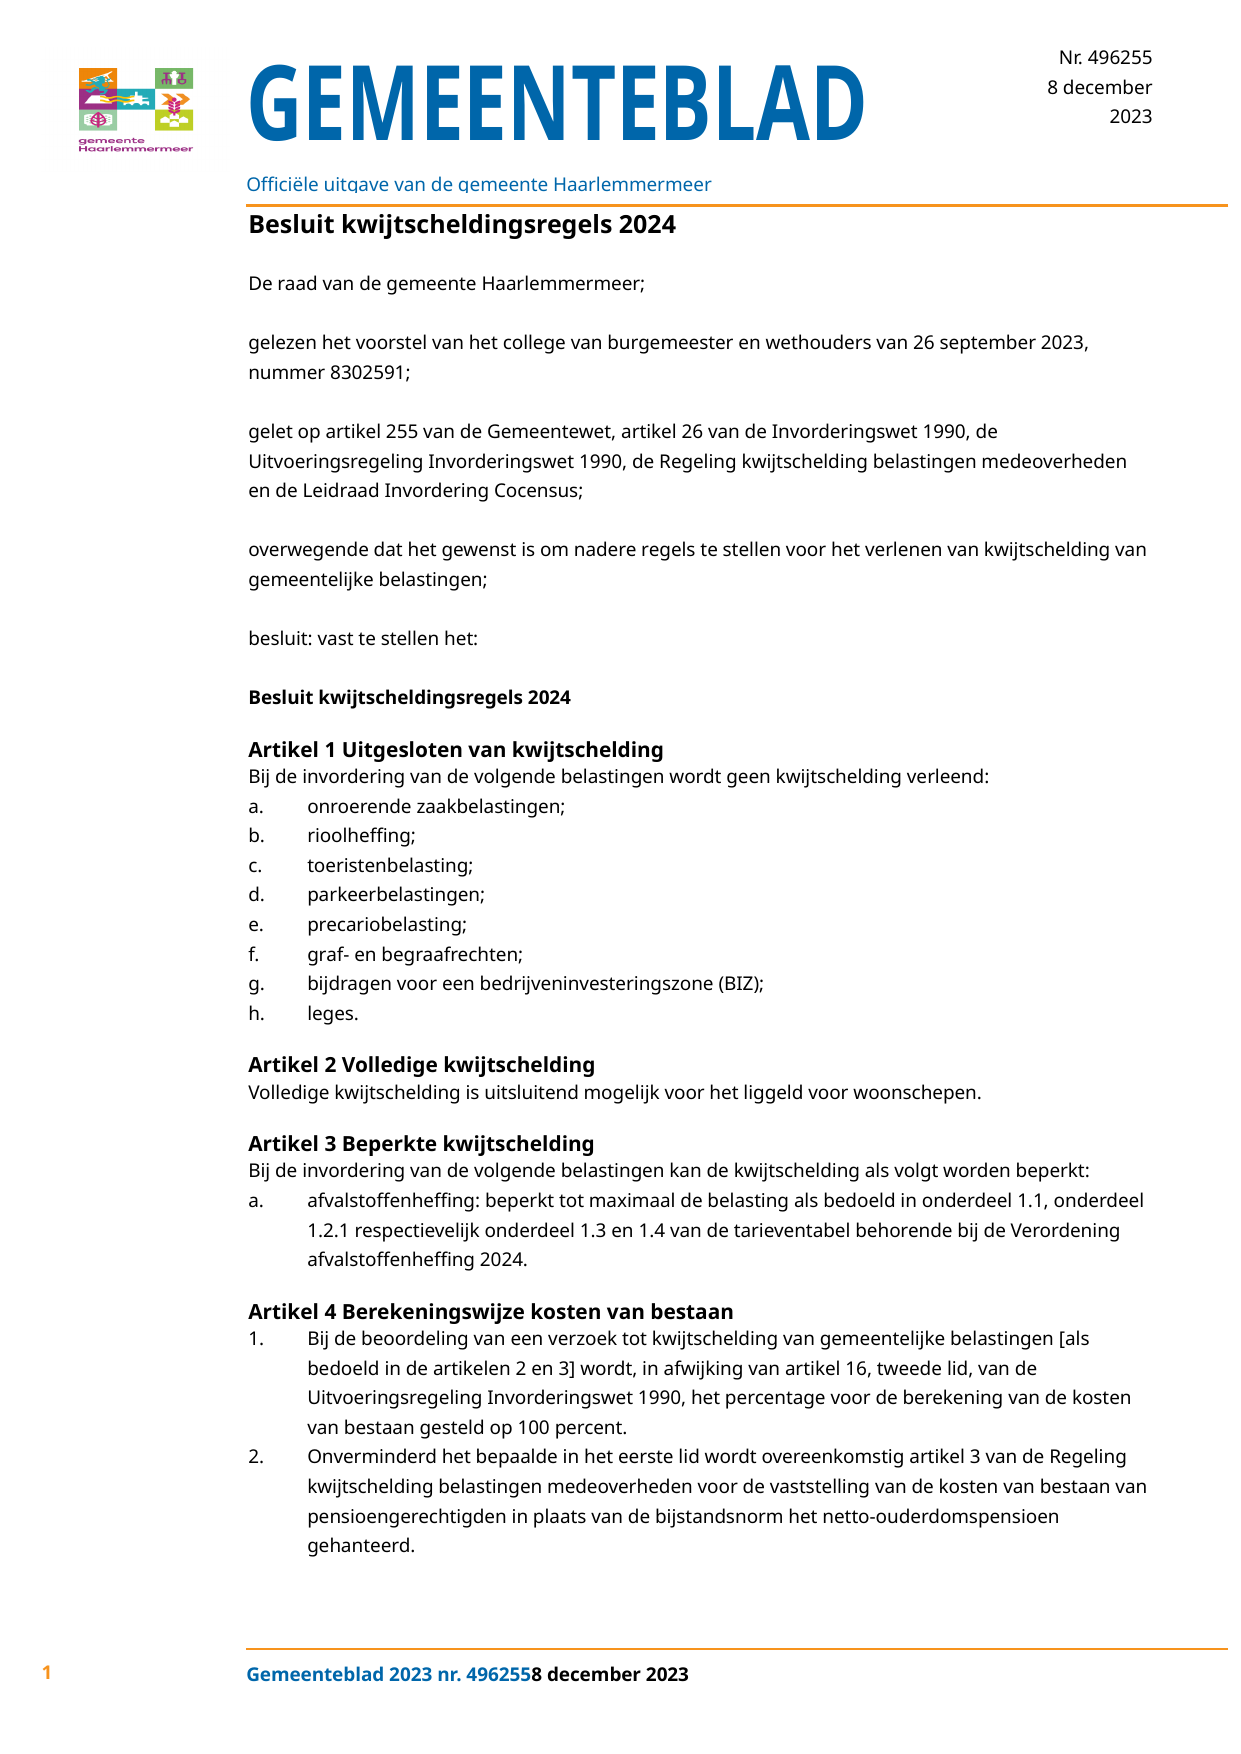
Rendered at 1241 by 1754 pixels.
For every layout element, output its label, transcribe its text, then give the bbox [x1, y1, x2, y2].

text Bij de invordering van de volgende belastingen wordt geen kwijtschelding verleend: [248, 763, 1152, 789]
list parkeerbelastingen; [248, 882, 1152, 907]
text gelet op artikel 255 van de Gemeentewet, artikel 26 van de Invorderingswet 1990, de Uitvoeringsregeling Invorderingswet 1990, de Regeling kwijtschelding belastingen medeoverheden en de Leidraad Invordering Cocensus; [248, 418, 1152, 503]
text overwegende dat het gewenst is om nadere regels te stellen voor het verlenen van kwijtschelding van gemeentelijke belastingen; [248, 537, 1152, 592]
text De raad van de gemeente Haarlemmermeer; [248, 270, 1152, 296]
text Artikel 2 Volledige kwijtschelding [248, 1050, 1152, 1079]
list Onverminderd het bepaalde in het eerste lid wordt overeenkomstig artikel 3 van de Regeling kwijtschelding belastingen medeoverheden voor de vaststelling van de kosten van bestaan van pensioengerechtigden in plaats van de bijstandsnorm het netto-ouderdomspensioen gehanteerd. [248, 1444, 1152, 1558]
text gelezen het voorstel van het college van burgemeester en wethouders van 26 september 2023, nummer 8302591; [248, 329, 1152, 385]
text Besluit kwijtscheldingsregels 2024 [248, 684, 1152, 710]
text Artikel 1 Uitgesloten van kwijtschelding [248, 735, 1152, 763]
text Besluit kwijtscheldingsregels 2024 [248, 207, 1152, 241]
list graf- en begraafrechten; [248, 941, 1152, 967]
list Bij de beoordeling van een verzoek tot kwijtschelding van gemeentelijke belastingen [als bedoeld in de artikelen 2 en 3] wordt, in afwijking van artikel 16, tweede lid, van de Uitvoeringsregeling Invorderingswet 1990, het percentage voor de berekening van de kosten van bestaan gesteld op 100 percent. [248, 1325, 1152, 1440]
list onroerende zaakbelastingen; [248, 793, 1152, 819]
text Artikel 4 Berekeningswijze kosten van bestaan [248, 1297, 1152, 1325]
list toeristenbelasting; [248, 852, 1152, 878]
list bijdragen voor een bedrijveninvesteringszone (BIZ); [248, 970, 1152, 996]
list afvalstoffenheffing: beperkt tot maximaal de belasting als bedoeld in onderdeel 1.1, onderdeel 1.2.1 respectievelijk onderdeel 1.3 en 1.4 van de tarieventabel behorende bij de Verordening afvalstoffenheffing 2024. [248, 1187, 1152, 1272]
text Artikel 3 Beperkte kwijtschelding [248, 1129, 1152, 1158]
picture [41, 47, 231, 172]
list precariobelasting; [248, 911, 1152, 937]
text besluit: vast te stellen het: [248, 625, 1152, 651]
list rioolheffing; [248, 822, 1152, 848]
text Volledige kwijtschelding is uitsluitend mogelijk voor het liggeld voor woonschepen. [248, 1079, 1152, 1104]
list leges. [248, 1000, 1152, 1026]
text Bij de invordering van de volgende belastingen kan de kwijtschelding als volgt worden beperkt: [248, 1158, 1152, 1183]
